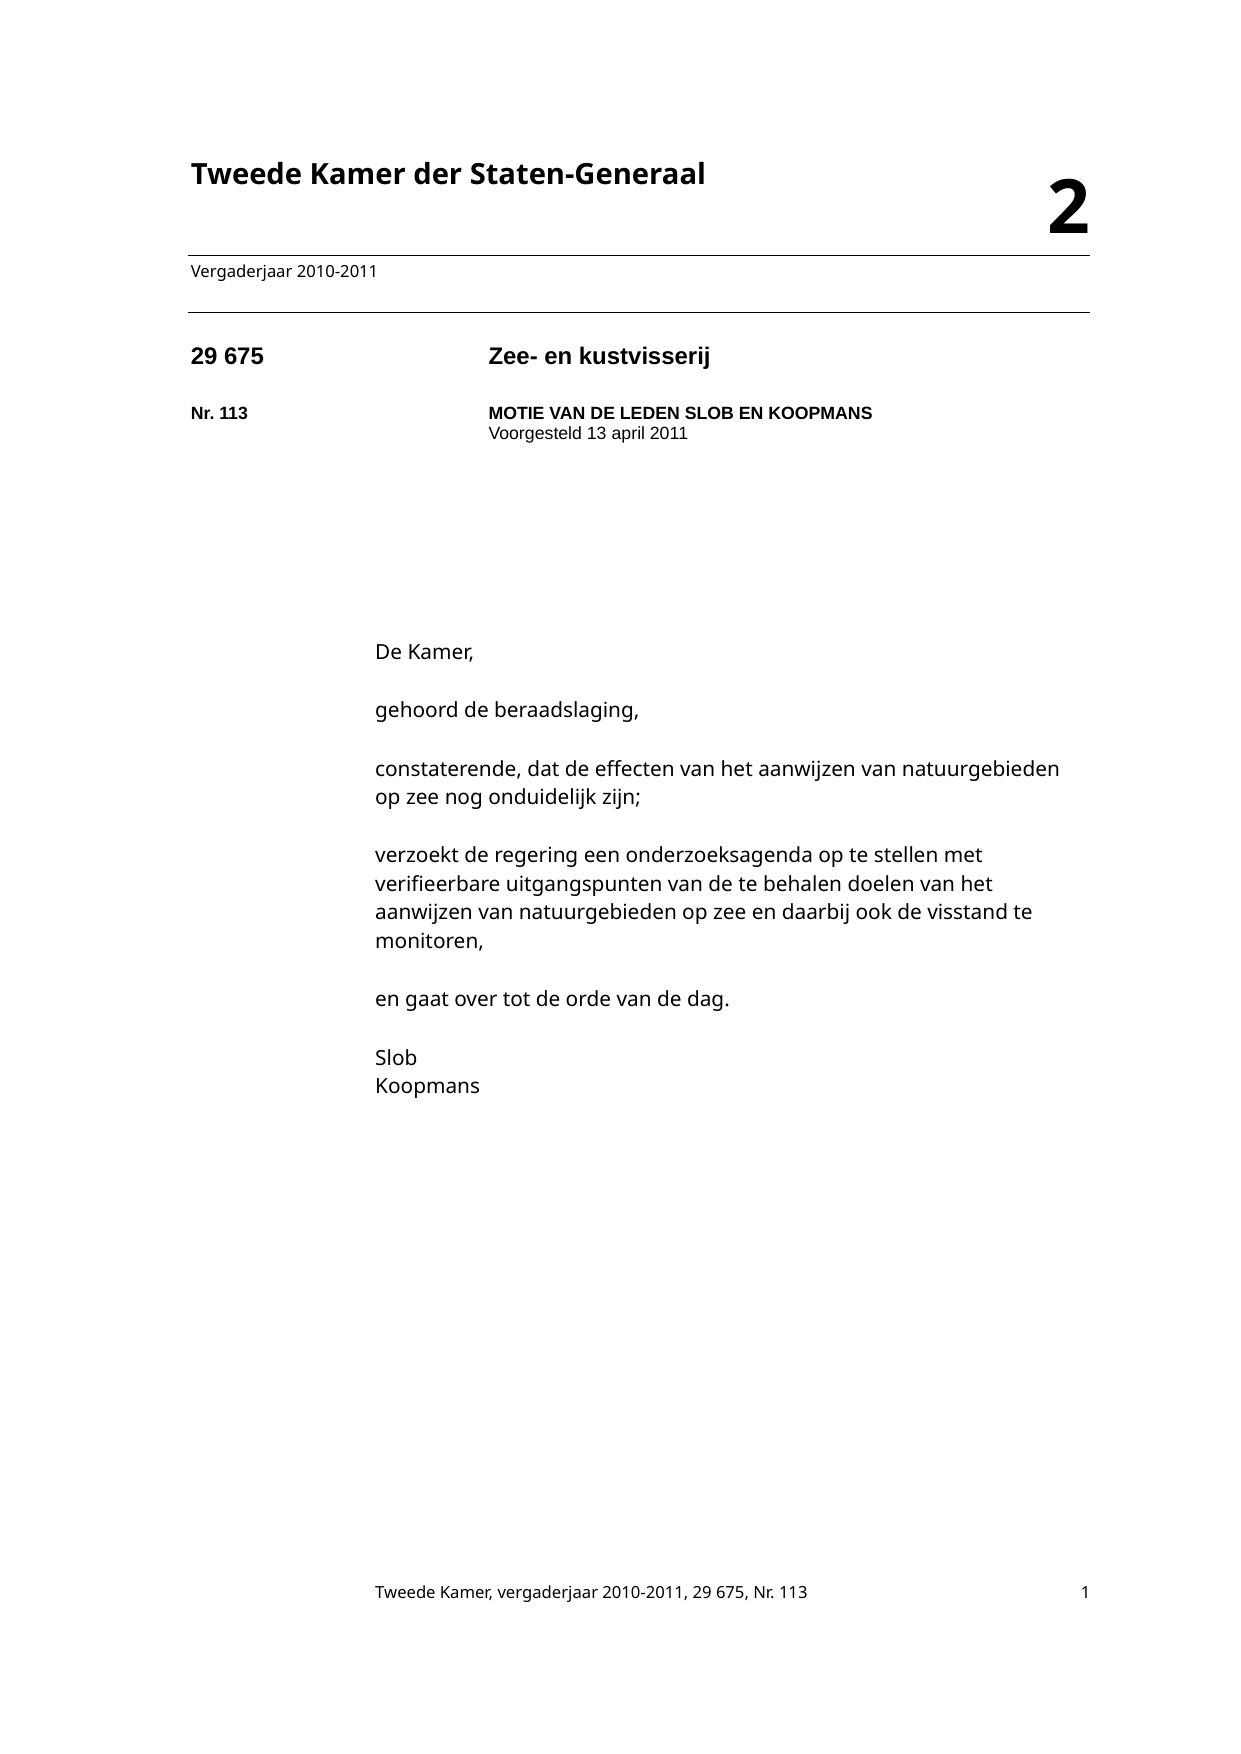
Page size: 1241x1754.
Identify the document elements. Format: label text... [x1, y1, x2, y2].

text verzoekt de regering een onderzoeksagenda op te stellen met verifieerbare uitgangspunten van de te behalen doelen van het aanwijzen van natuurgebieden op zee en daarbij ook de visstand te monitoren, [375, 841, 1090, 954]
table_cell Zee- en kustvisserij [485, 339, 1090, 399]
table_cell [188, 313, 485, 339]
table_cell MOTIE VAN DE LEDEN SLOB EN KOOPMANS Voorgesteld 13 april 2011 [485, 399, 1090, 518]
text De Kamer, [375, 637, 1090, 665]
table_cell [485, 256, 1090, 312]
text Koopmans [375, 1071, 1090, 1100]
table_cell 29 675 [188, 339, 485, 399]
text constaterende, dat de effecten van het aanwijzen van natuurgebieden op zee nog onduidelijk zijn; [375, 754, 1090, 811]
text gehoord de beraadslaging, [375, 695, 1090, 724]
text Slob [375, 1043, 1090, 1071]
table_cell Vergaderjaar 2010-2011 [188, 256, 485, 312]
text en gaat over tot de orde van de dag. [375, 984, 1090, 1013]
table_header 2 [910, 150, 1090, 255]
table_cell Nr. 113 [188, 399, 485, 518]
table_cell [485, 313, 1090, 339]
table_header Tweede Kamer der Staten-Generaal [188, 150, 909, 255]
